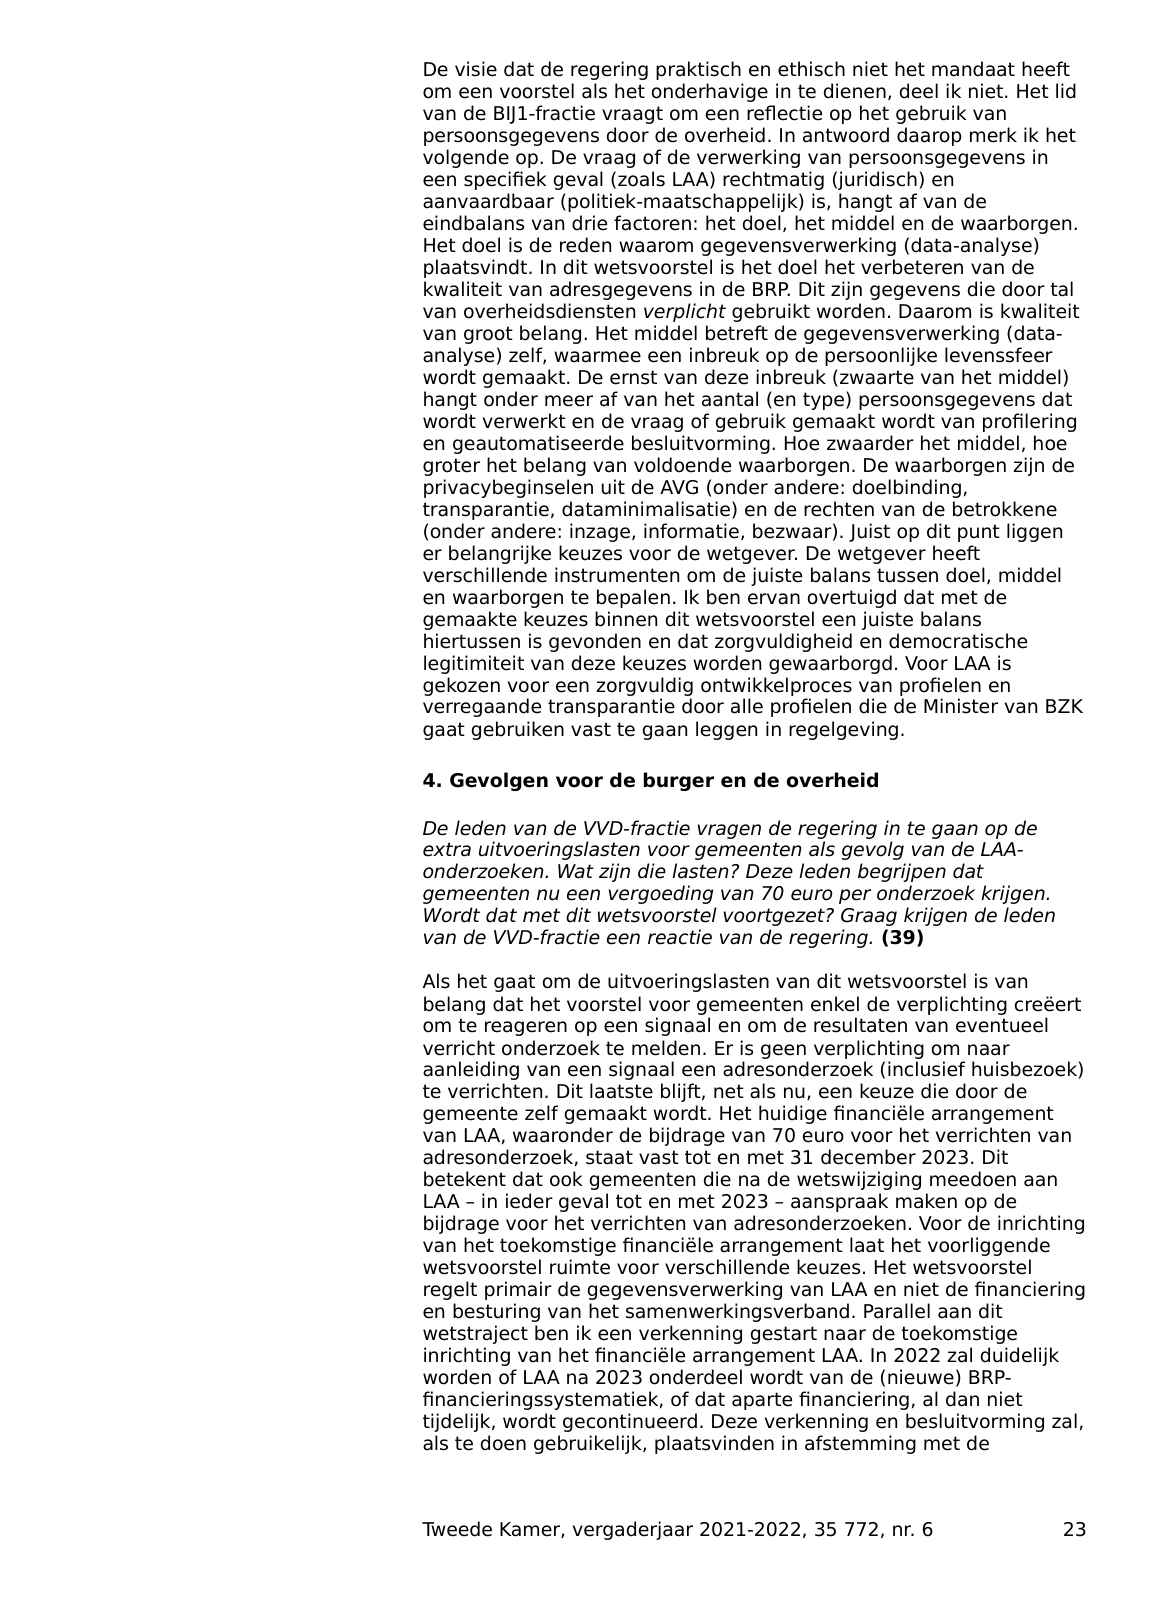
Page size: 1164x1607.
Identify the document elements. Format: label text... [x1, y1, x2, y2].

text Als het gaat om de uitvoeringslasten van dit wetsvoorstel is van belang dat het voorstel voor gemeenten enkel de verplichting creëert om te reageren op een signaal en om de resultaten van eventueel verricht onderzoek te melden. Er is geen verplichting om naar aanleiding van een signaal een adresonderzoek (inclusief huisbezoek) te verrichten. Dit laatste blijft, net als nu, een keuze die door de gemeente zelf gemaakt wordt. Het huidige financiële arrangement van LAA, waaronder de bijdrage van 70 euro voor het verrichten van adresonderzoek, staat vast tot en met 31 december 2023. Dit betekent dat ook gemeenten die na de wetswijziging meedoen aan LAA – in ieder geval tot en met 2023 – aanspraak maken op de bijdrage voor het verrichten van adresonderzoeken. Voor de inrichting van het toekomstige financiële arrangement laat het voorliggende wetsvoorstel ruimte voor verschillende keuzes. Het wetsvoorstel regelt primair de gegevensverwerking van LAA en niet de financiering en besturing van het samenwerkingsverband. Parallel aan dit wetstraject ben ik een verkenning gestart naar de toekomstige inrichting van het financiële arrangement LAA. In 2022 zal duidelijk worden of LAA na 2023 onderdeel wordt van de (nieuwe) BRP-financieringssystematiek, of dat aparte financiering, al dan niet tijdelijk, wordt gecontinueerd. Deze verkenning en besluitvorming zal, als te doen gebruikelijk, plaatsvinden in afstemming met de [422, 971, 1087, 1455]
text De visie dat de regering praktisch en ethisch niet het mandaat heeft om een voorstel als het onderhavige in te dienen, deel ik niet. Het lid van de BIJ1-fractie vraagt om een reflectie op het gebruik van persoonsgegevens door de overheid. In antwoord daarop merk ik het volgende op. De vraag of de verwerking van persoonsgegevens in een specifiek geval (zoals LAA) rechtmatig (juridisch) en aanvaardbaar (politiek-maatschappelijk) is, hangt af van de eindbalans van drie factoren: het doel, het middel en de waarborgen. Het doel is de reden waarom gegevensverwerking (data-analyse) plaatsvindt. In dit wetsvoorstel is het doel het verbeteren van de kwaliteit van adresgegevens in de BRP. Dit zijn gegevens die door tal van overheidsdiensten verplicht gebruikt worden. Daarom is kwaliteit van groot belang. Het middel betreft de gegevensverwerking (data-analyse) zelf, waarmee een inbreuk op de persoonlijke levenssfeer wordt gemaakt. De ernst van deze inbreuk (zwaarte van het middel) hangt onder meer af van het aantal (en type) persoonsgegevens dat wordt verwerkt en de vraag of gebruik gemaakt wordt van profilering en geautomatiseerde besluitvorming. Hoe zwaarder het middel, hoe groter het belang van voldoende waarborgen. De waarborgen zijn de privacybeginselen uit de AVG (onder andere: doelbinding, transparantie, dataminimalisatie) en de rechten van de betrokkene (onder andere: inzage, informatie, bezwaar). Juist op dit punt liggen er belangrijke keuzes voor de wetgever. De wetgever heeft verschillende instrumenten om de juiste balans tussen doel, middel en waarborgen te bepalen. Ik ben ervan overtuigd dat met de gemaakte keuzes binnen dit wetsvoorstel een juiste balans hiertussen is gevonden en dat zorgvuldigheid en democratische legitimiteit van deze keuzes worden gewaarborgd. Voor LAA is gekozen voor een zorgvuldig ontwikkelproces van profielen en verregaande transparantie door alle profielen die de Minister van BZK gaat gebruiken vast te gaan leggen in regelgeving. [422, 59, 1087, 740]
subtitle 4. Gevolgen voor de burger en de overheid [422, 770, 1087, 792]
text De leden van de VVD-fractie vragen de regering in te gaan op de extra uitvoeringslasten voor gemeenten als gevolg van de LAA-onderzoeken. Wat zijn die lasten? Deze leden begrijpen dat gemeenten nu een vergoeding van 70 euro per onderzoek krijgen. Wordt dat met dit wetsvoorstel voortgezet? Graag krijgen de leden van de VVD-fractie een reactie van de regering. (39) [422, 817, 1087, 949]
